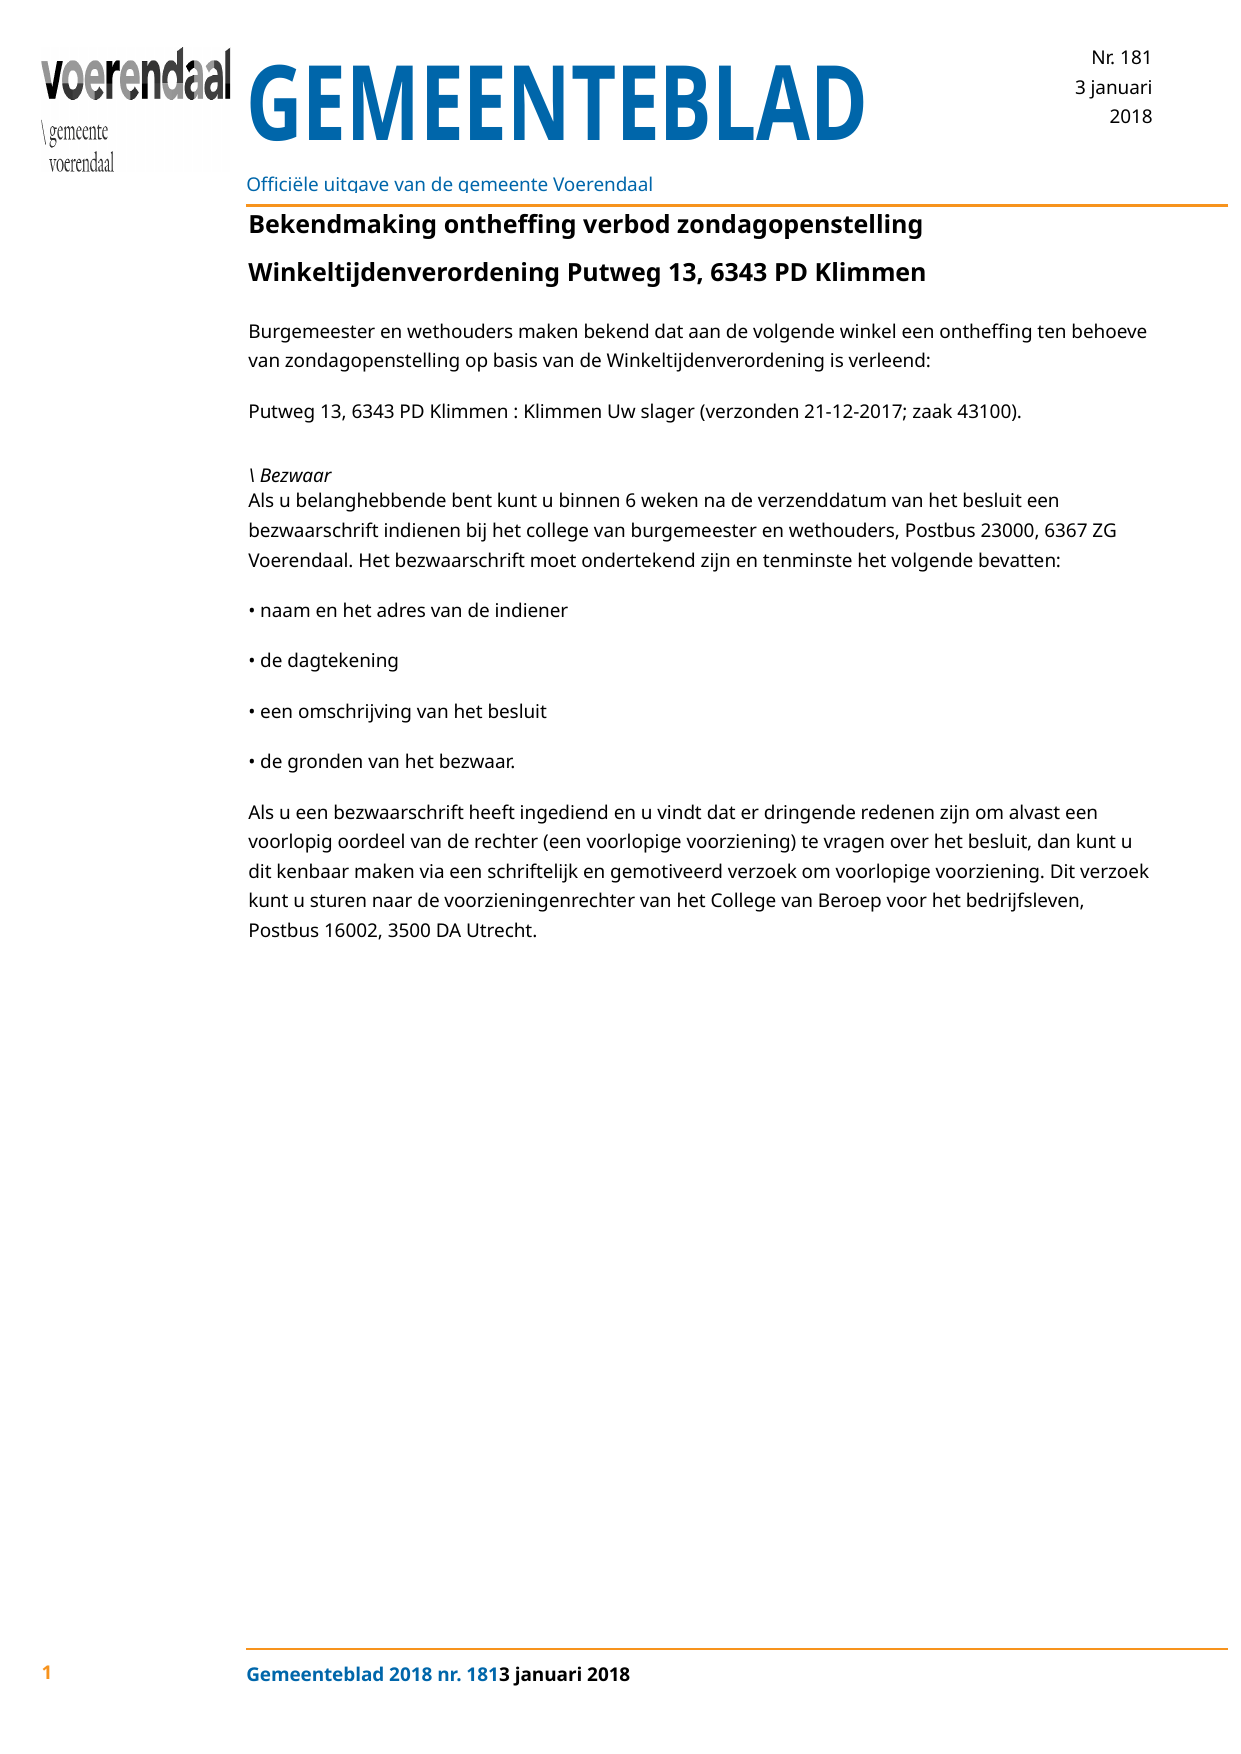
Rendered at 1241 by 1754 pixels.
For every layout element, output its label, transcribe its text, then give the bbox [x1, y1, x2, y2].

text • een omschrijving van het besluit [248, 698, 1152, 724]
text \ Bezwaar [248, 462, 1152, 488]
text • naam en het adres van de indiener [248, 597, 1152, 623]
text Putweg 13, 6343 PD Klimmen : Klimmen Uw slager (verzonden 21-12-2017; zaak 43100). [248, 398, 1152, 424]
text Burgemeester en wethouders maken bekend dat aan de volgende winkel een ontheffing ten behoeve van zondagopenstelling op basis van de Winkeltijdenverordening is verleend: [248, 318, 1152, 373]
text Bekendmaking ontheffing verbod zondagopenstelling Winkeltijdenverordening Putweg 13, 6343 PD Klimmen [248, 207, 1152, 288]
text • de gronden van het bezwaar. [248, 748, 1152, 774]
text • de dagtekening [248, 648, 1152, 673]
picture [41, 47, 231, 172]
text Als u belanghebbende bent kunt u binnen 6 weken na de verzenddatum van het besluit een bezwaarschrift indienen bij het college van burgemeester en wethouders, Postbus 23000, 6367 ZG Voerendaal. Het bezwaarschrift moet ondertekend zijn en tenminste het volgende bevatten: [248, 488, 1152, 572]
text Als u een bezwaarschrift heeft ingediend en u vindt dat er dringende redenen zijn om alvast een voorlopig oordeel van de rechter (een voorlopige voorziening) te vragen over het besluit, dan kunt u dit kenbaar maken via een schriftelijk en gemotiveerd verzoek om voorlopige voorziening. Dit verzoek kunt u sturen naar de voorzieningenrechter van het College van Beroep voor het bedrijfsleven, Postbus 16002, 3500 DA Utrecht. [248, 799, 1152, 943]
